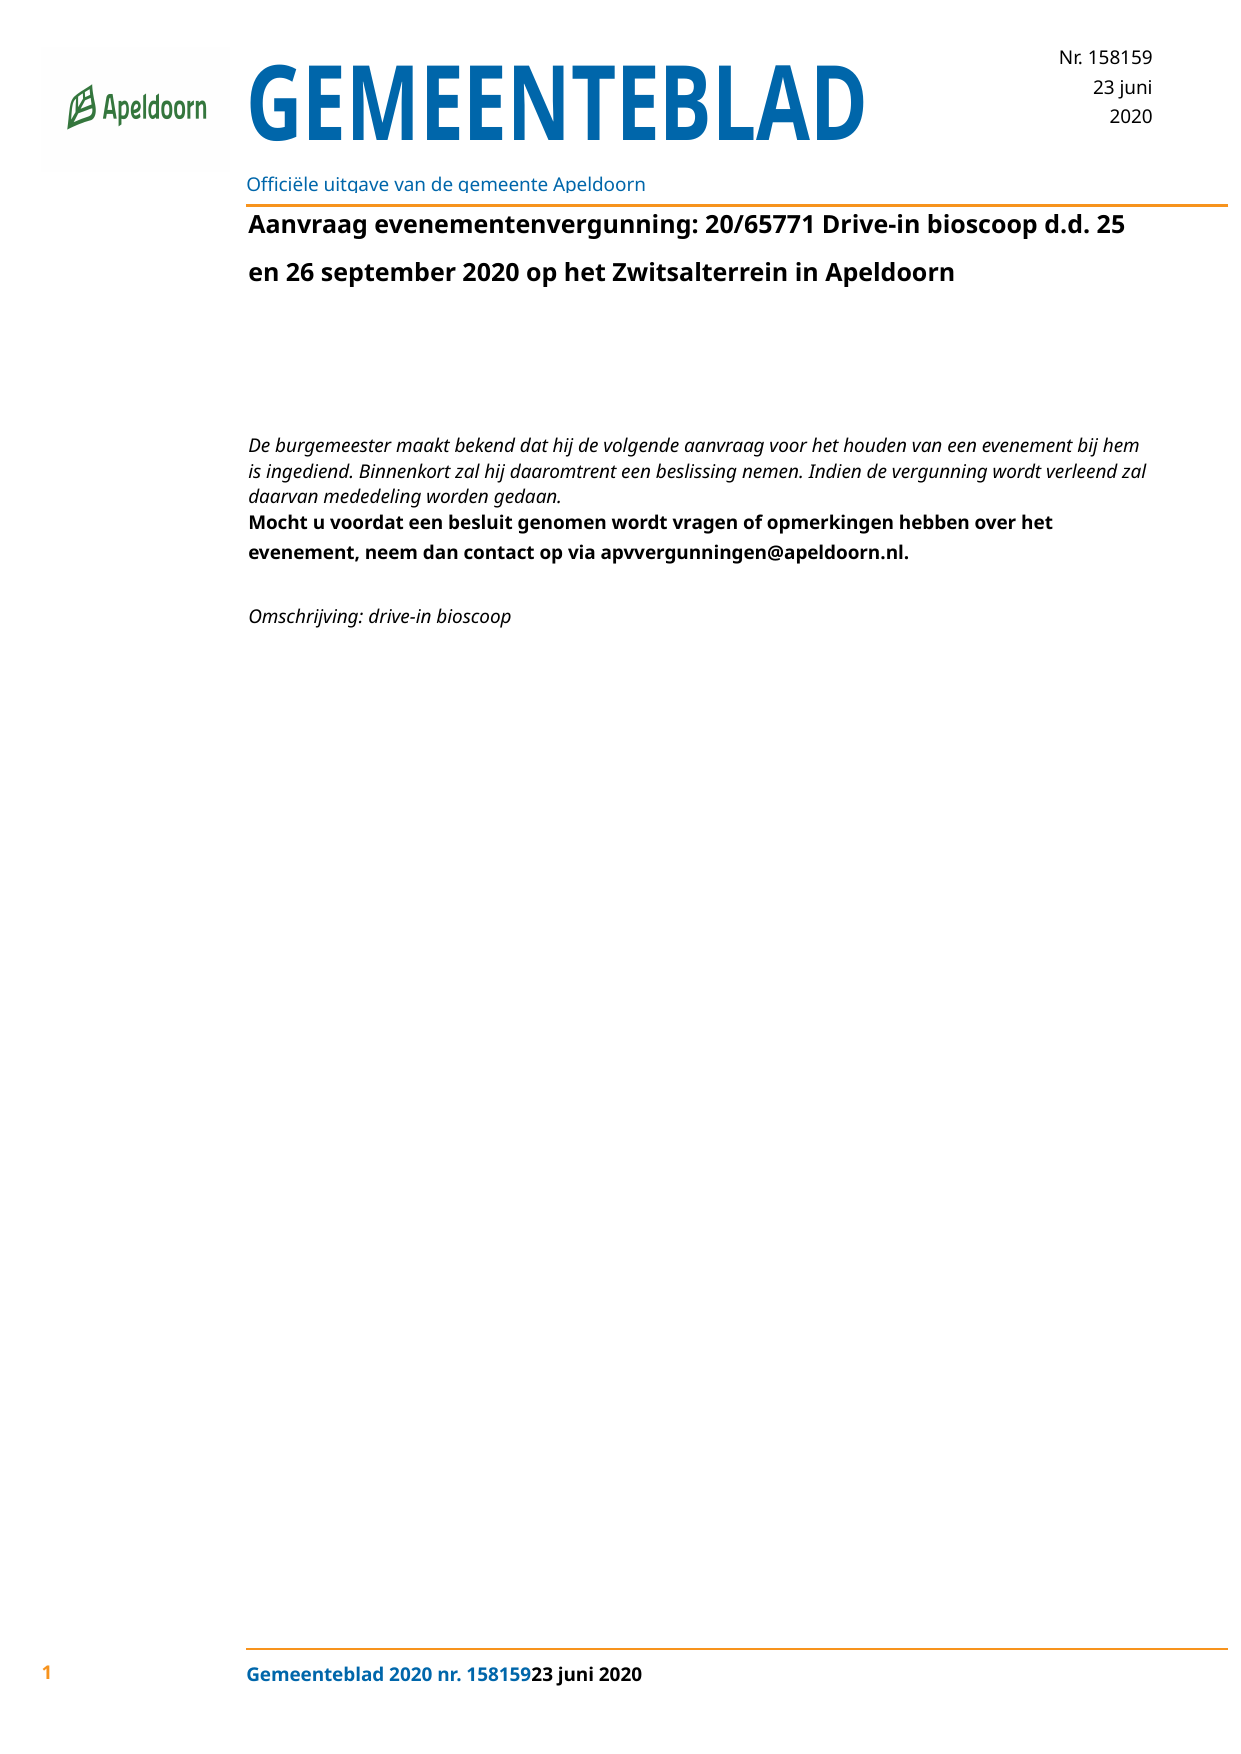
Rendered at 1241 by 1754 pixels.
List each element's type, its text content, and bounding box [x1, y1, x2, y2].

text Mocht u voordat een besluit genomen wordt vragen of opmerkingen hebben over het evenement, neem dan contact op via apvvergunningen@apeldoorn.nl. [248, 509, 1152, 565]
text De burgemeester maakt bekend dat hij de volgende aanvraag voor het houden van een evenement bij hem is ingediend. Binnenkort zal hij daaromtrent een beslissing nemen. Indien de vergunning wordt verleend zal daarvan mededeling worden gedaan. [248, 432, 1152, 509]
picture [41, 47, 231, 172]
text Aanvraag evenementenvergunning: 20/65771 Drive-in bioscoop d.d. 25 en 26 september 2020 op het Zwitsalterrein in Apeldoorn [248, 207, 1152, 288]
text Omschrijving: drive-in bioscoop [248, 603, 1152, 629]
